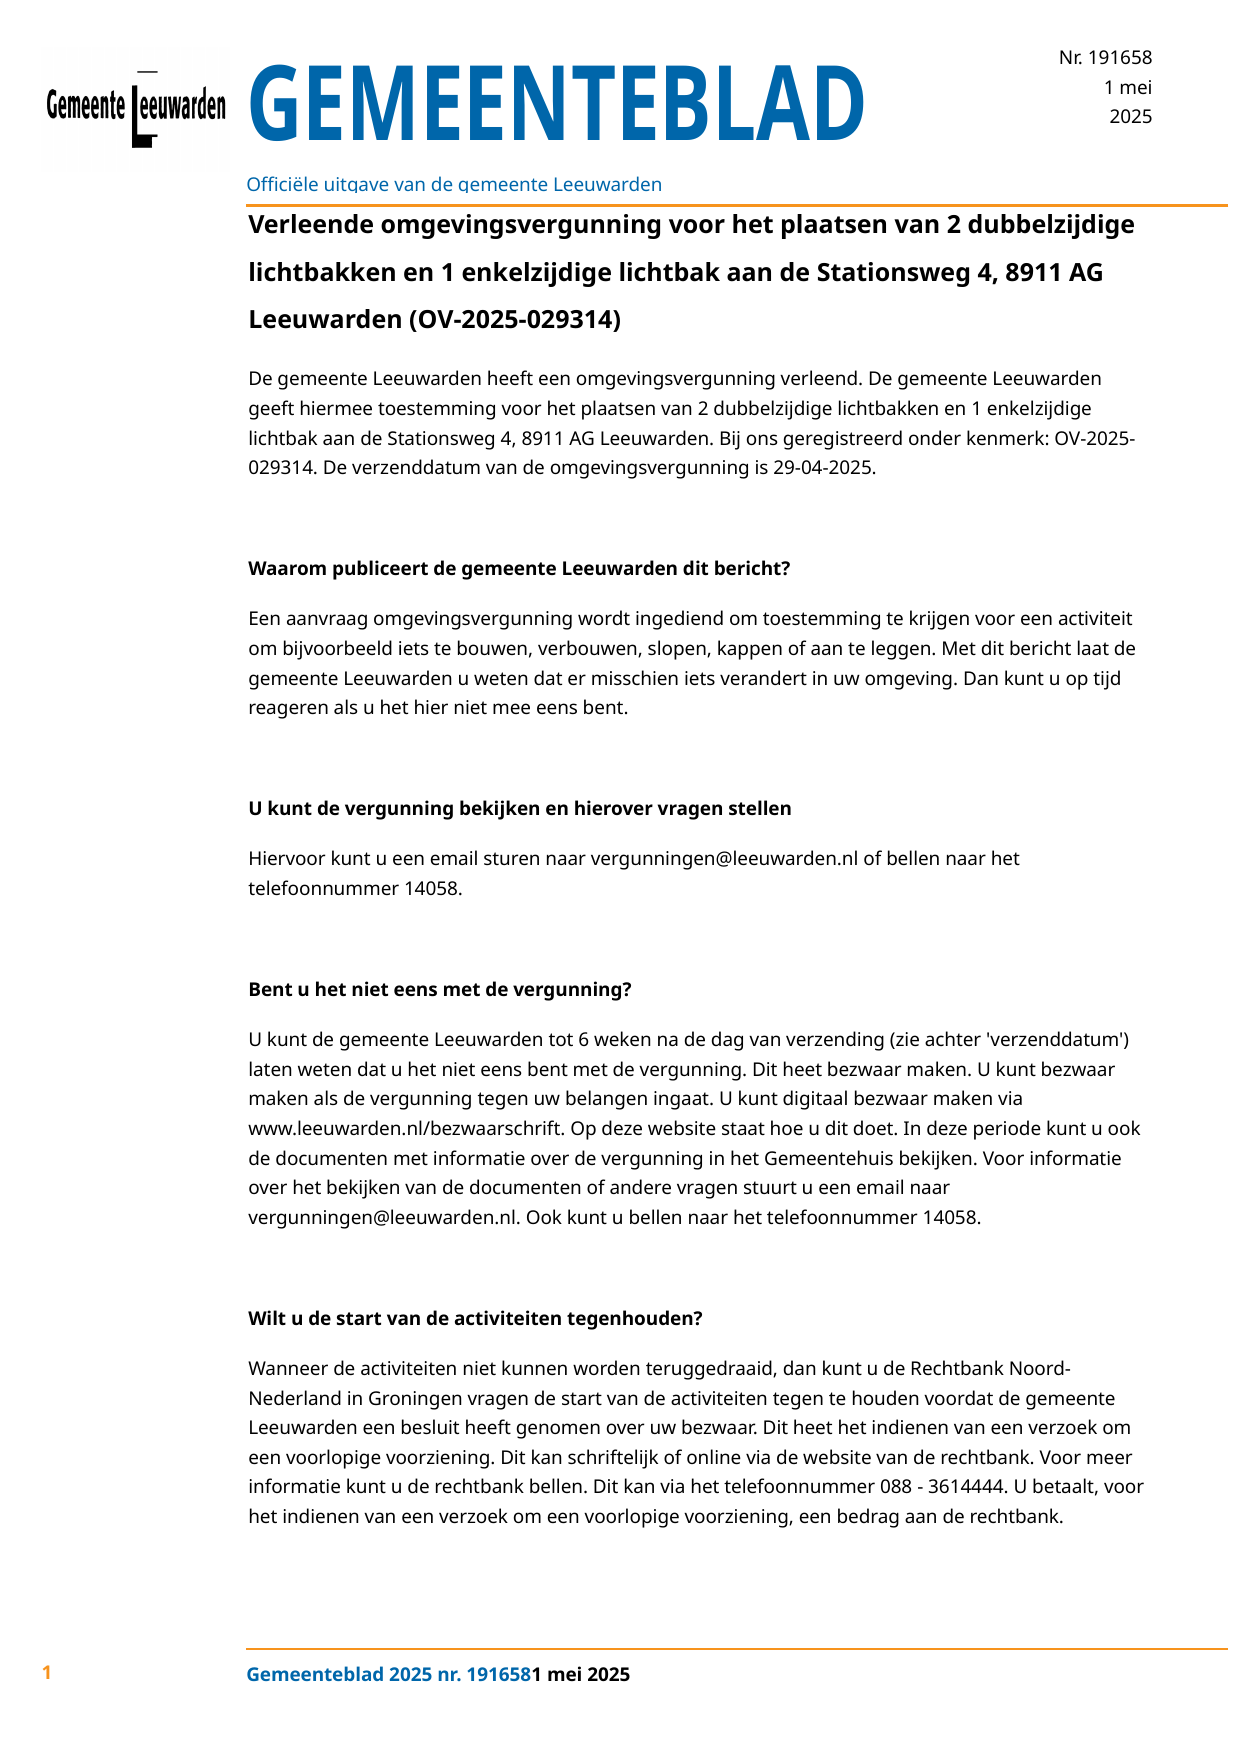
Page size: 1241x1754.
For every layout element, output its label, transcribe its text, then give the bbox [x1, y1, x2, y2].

text U kunt de vergunning bekijken en hierover vragen stellen [248, 795, 1152, 821]
text U kunt de gemeente Leeuwarden tot 6 weken na de dag van verzending (zie achter 'verzenddatum') laten weten dat u het niet eens bent met de vergunning. Dit heet bezwaar maken. U kunt bezwaar maken als de vergunning tegen uw belangen ingaat. U kunt digitaal bezwaar maken via www.leeuwarden.nl/bezwaarschrift. Op deze website staat hoe u dit doet. In deze periode kunt u ook de documenten met informatie over de vergunning in het Gemeentehuis bekijken. Voor informatie over het bekijken van de documenten of andere vragen stuurt u een email naar vergunningen@leeuwarden.nl. Ook kunt u bellen naar het telefoonnummer 14058. [248, 1026, 1152, 1229]
text Waarom publiceert de gemeente Leeuwarden dit bericht? [248, 555, 1152, 581]
picture [41, 47, 231, 172]
text Wilt u de start van de activiteiten tegenhouden? [248, 1305, 1152, 1330]
text Verleende omgevingsvergunning voor het plaatsen van 2 dubbelzijdige lichtbakken en 1 enkelzijdige lichtbak aan de Stationsweg 4, 8911 AG Leeuwarden (OV-2025-029314) [248, 207, 1152, 336]
text Hiervoor kunt u een email sturen naar vergunningen@leeuwarden.nl of bellen naar het telefoonnummer 14058. [248, 846, 1152, 901]
text Bent u het niet eens met de vergunning? [248, 976, 1152, 1002]
text De gemeente Leeuwarden heeft een omgevingsvergunning verleend. De gemeente Leeuwarden geeft hiermee toestemming voor het plaatsen van 2 dubbelzijdige lichtbakken en 1 enkelzijdige lichtbak aan de Stationsweg 4, 8911 AG Leeuwarden. Bij ons geregistreerd onder kenmerk: OV-2025-029314. De verzenddatum van de omgevingsvergunning is 29-04-2025. [248, 366, 1152, 480]
text Wanneer de activiteiten niet kunnen worden teruggedraaid, dan kunt u de Rechtbank Noord-Nederland in Groningen vragen de start van de activiteiten tegen te houden voordat de gemeente Leeuwarden een besluit heeft genomen over uw bezwaar. Dit heet het indienen van een verzoek om een voorlopige voorziening. Dit kan schriftelijk of online via de website van de rechtbank. Voor meer informatie kunt u de rechtbank bellen. Dit kan via het telefoonnummer 088 - 3614444. U betaalt, voor het indienen van een verzoek om een voorlopige voorziening, een bedrag aan de rechtbank. [248, 1355, 1152, 1529]
text Een aanvraag omgevingsvergunning wordt ingediend om toestemming te krijgen voor een activiteit om bijvoorbeeld iets te bouwen, verbouwen, slopen, kappen of aan te leggen. Met dit bericht laat de gemeente Leeuwarden u weten dat er misschien iets verandert in uw omgeving. Dan kunt u op tijd reageren als u het hier niet mee eens bent. [248, 606, 1152, 720]
